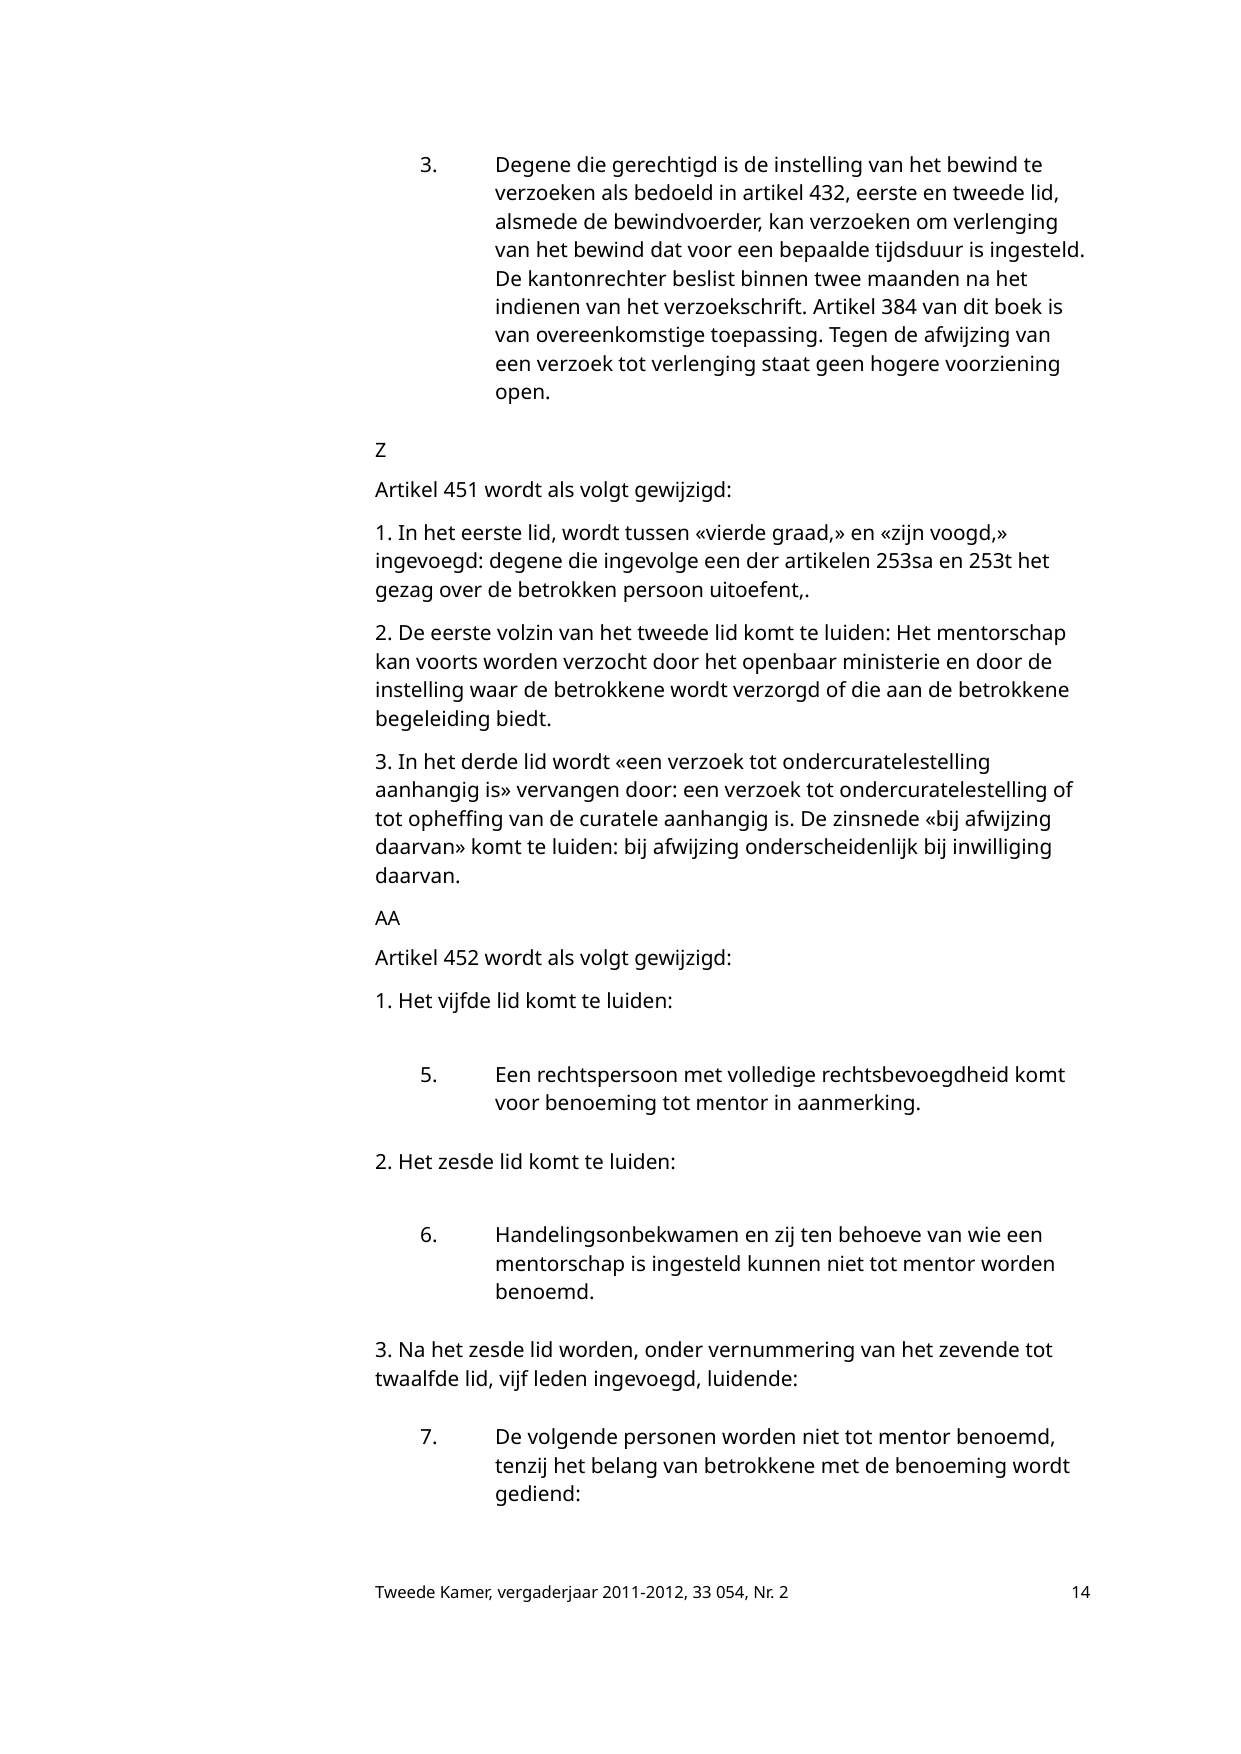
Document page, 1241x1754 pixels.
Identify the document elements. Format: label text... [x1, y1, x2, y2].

text 1. In het eerste lid, wordt tussen «vierde graad,» en «zijn voogd,» ingevoegd: degene die ingevolge een der artikelen 253sa en 253t het gezag over de betrokken persoon uitoefent,. [375, 518, 1090, 603]
list Handelingsonbekwamen en zij ten behoeve van wie een mentorschap is ingesteld kunnen niet tot mentor worden benoemd. [420, 1220, 1090, 1306]
text Z [375, 436, 1090, 463]
list Een rechtspersoon met volledige rechtsbevoegdheid komt voor benoeming tot mentor in aanmerking. [420, 1060, 1090, 1117]
text Artikel 452 wordt als volgt gewijzigd: [375, 943, 1090, 972]
text 1. Het vijfde lid komt te luiden: [375, 987, 1090, 1015]
text AA [375, 904, 1090, 931]
text Artikel 451 wordt als volgt gewijzigd: [375, 475, 1090, 503]
text 3. In het derde lid wordt «een verzoek tot ondercuratelestelling aanhangig is» vervangen door: een verzoek tot ondercuratelestelling of tot opheffing van de curatele aanhangig is. De zinsnede «bij afwijzing daarvan» komt te luiden: bij afwijzing onderscheidenlijk bij inwilliging daarvan. [375, 747, 1090, 889]
list De volgende personen worden niet tot mentor benoemd, tenzij het belang van betrokkene met de benoeming wordt gediend: [420, 1422, 1090, 1508]
text 2. De eerste volzin van het tweede lid komt te luiden: Het mentorschap kan voorts worden verzocht door het openbaar ministerie en door de instelling waar de betrokkene wordt verzorgd of die aan de betrokkene begeleiding biedt. [375, 618, 1090, 732]
text 2. Het zesde lid komt te luiden: [375, 1147, 1090, 1175]
list Degene die gerechtigd is de instelling van het bewind te verzoeken als bedoeld in artikel 432, eerste en tweede lid, alsmede de bewindvoerder, kan verzoeken om verlenging van het bewind dat voor een bepaalde tijdsduur is ingesteld. De kantonrechter beslist binnen twee maanden na het indienen van het verzoekschrift. Artikel 384 van dit boek is van overeenkomstige toepassing. Tegen de afwijzing van een verzoek tot verlenging staat geen hogere voorziening open. [420, 150, 1090, 406]
text 3. Na het zesde lid worden, onder vernummering van het zevende tot twaalfde lid, vijf leden ingevoegd, luidende: [375, 1336, 1090, 1392]
